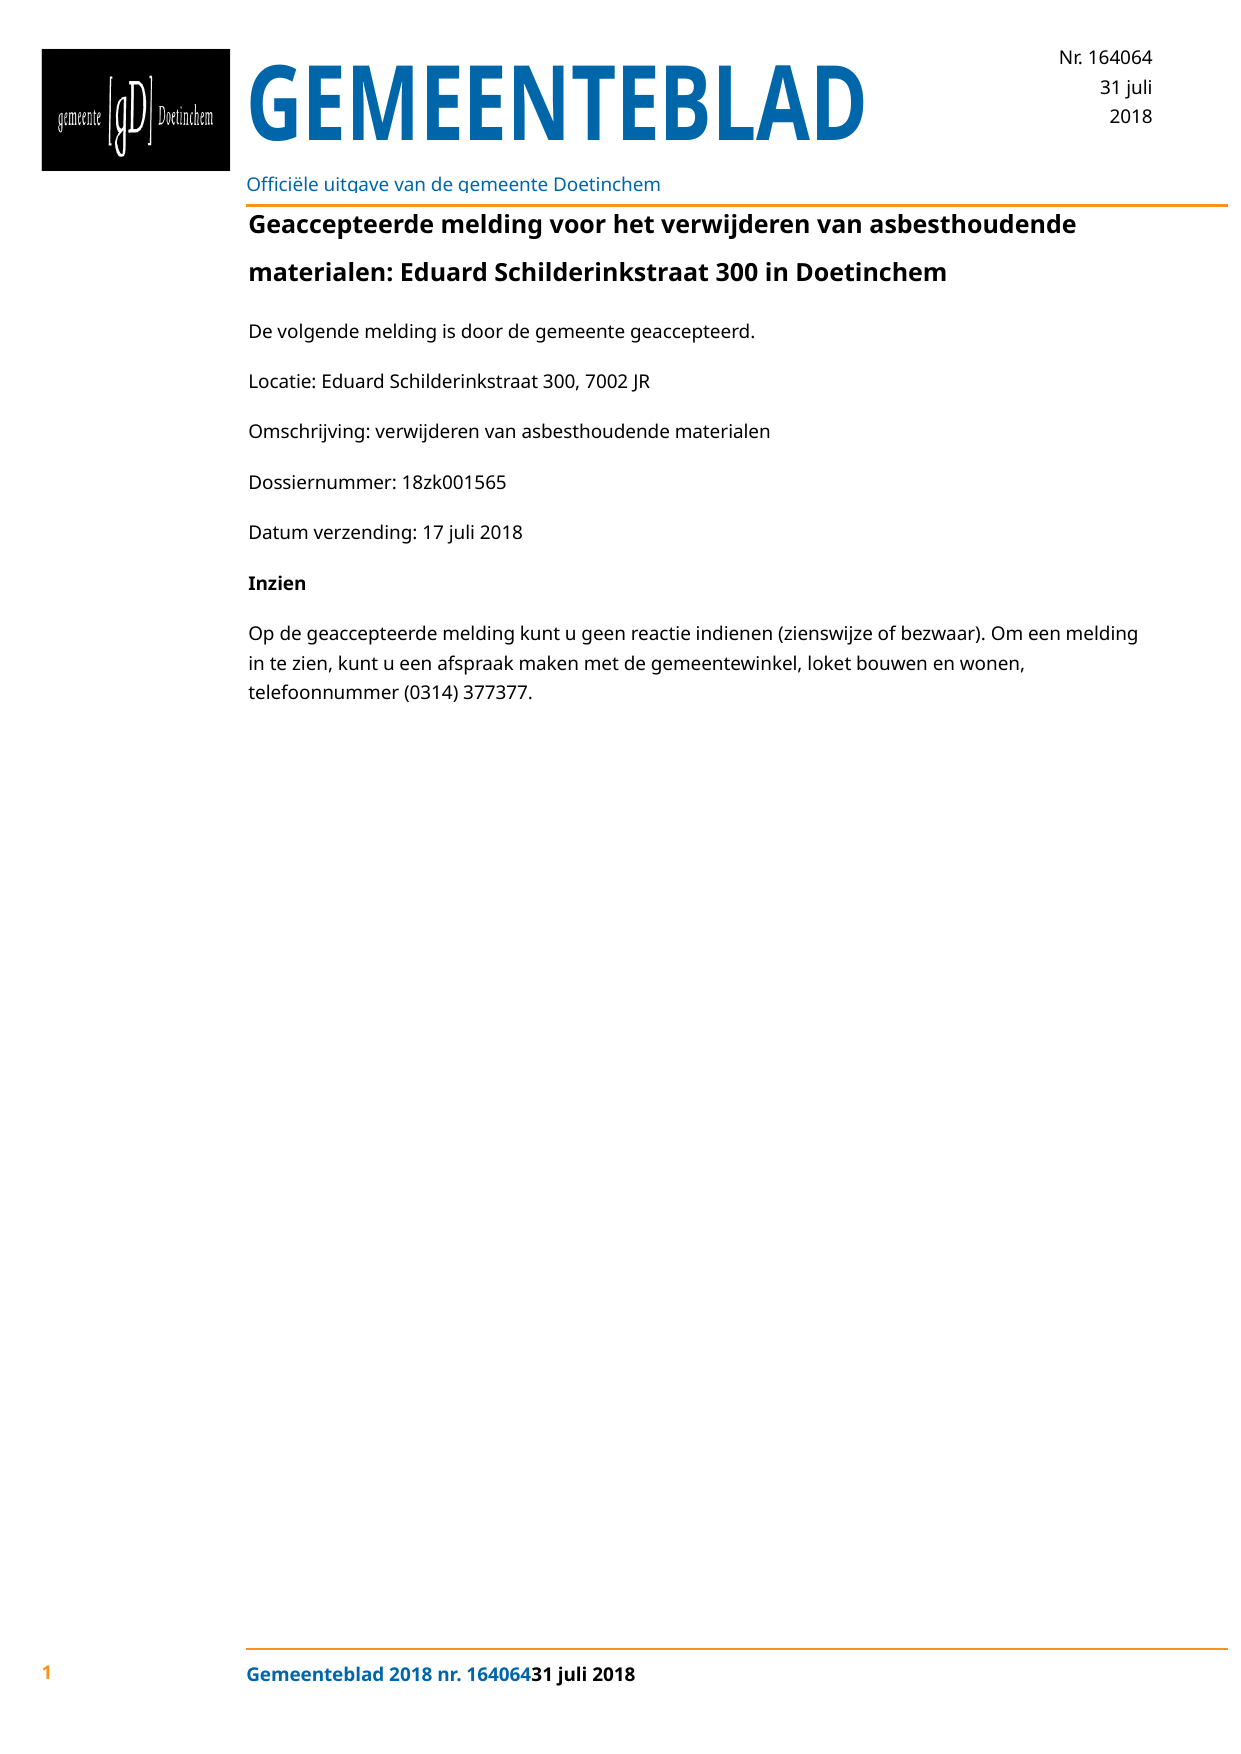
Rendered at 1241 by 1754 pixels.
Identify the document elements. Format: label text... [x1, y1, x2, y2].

text Omschrijving: verwijderen van asbesthoudende materialen [248, 419, 1152, 444]
text Geaccepteerde melding voor het verwijderen van asbesthoudende materialen: Eduard Schilderinkstraat 300 in Doetinchem [248, 207, 1152, 288]
text Op de geaccepteerde melding kunt u geen reactie indienen (zienswijze of bezwaar). Om een melding in te zien, kunt u een afspraak maken met de gemeentewinkel, loket bouwen en wonen, telefoonnummer (0314) 377377. [248, 620, 1152, 705]
text Datum verzending: 17 juli 2018 [248, 519, 1152, 545]
text Inzien [248, 570, 1152, 596]
text Dossiernummer: 18zk001565 [248, 469, 1152, 495]
text Locatie: Eduard Schilderinkstraat 300, 7002 JR [248, 368, 1152, 394]
text De volgende melding is door de gemeente geaccepteerd. [248, 318, 1152, 344]
picture [41, 47, 231, 172]
